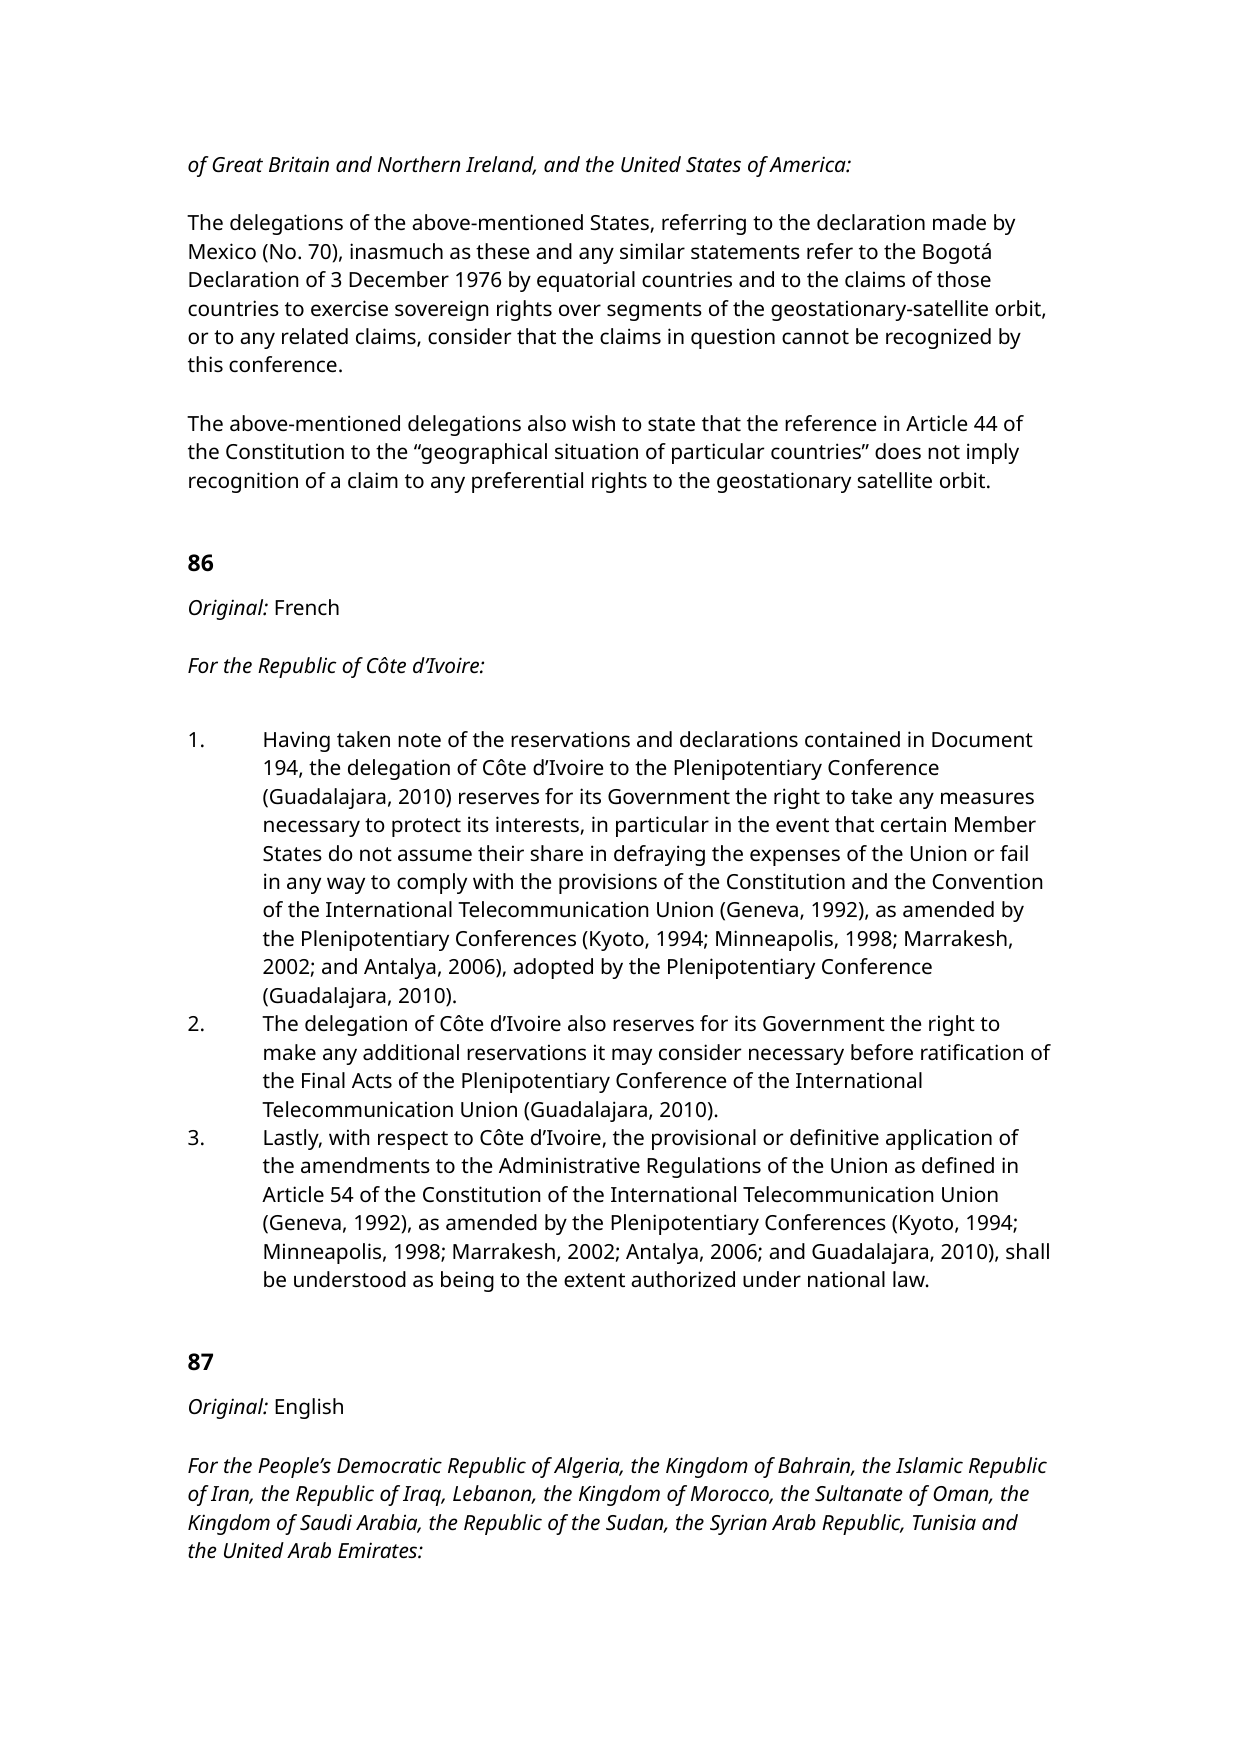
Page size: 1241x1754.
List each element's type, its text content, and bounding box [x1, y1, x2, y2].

text Original: English [187, 1392, 1053, 1421]
text of Great Britain and Northern Ireland, and the United States of America: [187, 150, 1053, 178]
subtitle 87 [187, 1346, 1053, 1377]
text The above-mentioned delegations also wish to state that the reference in Article 44 of the Constitution to the “geographical situation of particular countries” does not imply recognition of a claim to any preferential rights to the geostationary satellite orbit. [187, 409, 1053, 494]
subtitle 86 [187, 547, 1053, 578]
text For the Republic of Côte d’Ivoire: [187, 652, 1053, 680]
text The delegations of the above-mentioned States, referring to the declaration made by Mexico (No. 70), inasmuch as these and any similar statements refer to the Bogotá Declaration of 3 December 1976 by equatorial countries and to the claims of those countries to exercise sovereign rights over segments of the geostationary-satellite orbit, or to any related claims, consider that the claims in question cannot be recognized by this conference. [187, 208, 1053, 379]
list The delegation of Côte d’Ivoire also reserves for its Government the right to make any additional reservations it may consider necessary before ratification of the Final Acts of the Plenipotentiary Conference of the International Telecommunication Union (Guadalajara, 2010). [187, 1009, 1053, 1123]
list Having taken note of the reservations and declarations contained in Document 194, the delegation of Côte d’Ivoire to the Plenipotentiary Conference (Guadalajara, 2010) reserves for its Government the right to take any measures necessary to protect its interests, in particular in the event that certain Member States do not assume their share in defraying the expenses of the Union or fail in any way to comply with the provisions of the Constitution and the Convention of the International Telecommunication Union (Geneva, 1992), as amended by the Plenipotentiary Conferences (Kyoto, 1994; Minneapolis, 1998; Marrakesh, 2002; and Antalya, 2006), adopted by the Plenipotentiary Conference (Guadalajara, 2010). [187, 725, 1053, 1009]
text Original: French [187, 593, 1053, 622]
text For the People’s Democratic Republic of Algeria, the Kingdom of Bahrain, the Islamic Republic of Iran, the Republic of Iraq, Lebanon, the Kingdom of Morocco, the Sultanate of Oman, the Kingdom of Saudi Arabia, the Republic of the Sudan, the Syrian Arab Republic, Tunisia and the United Arab Emirates: [187, 1451, 1053, 1565]
list Lastly, with respect to Côte d’Ivoire, the provisional or definitive application of the amendments to the Administrative Regulations of the Union as defined in Article 54 of the Constitution of the International Telecommunication Union (Geneva, 1992), as amended by the Plenipotentiary Conferences (Kyoto, 1994; Minneapolis, 1998; Marrakesh, 2002; Antalya, 2006; and Guadalajara, 2010), shall be understood as being to the extent authorized under national law. [187, 1123, 1053, 1294]
